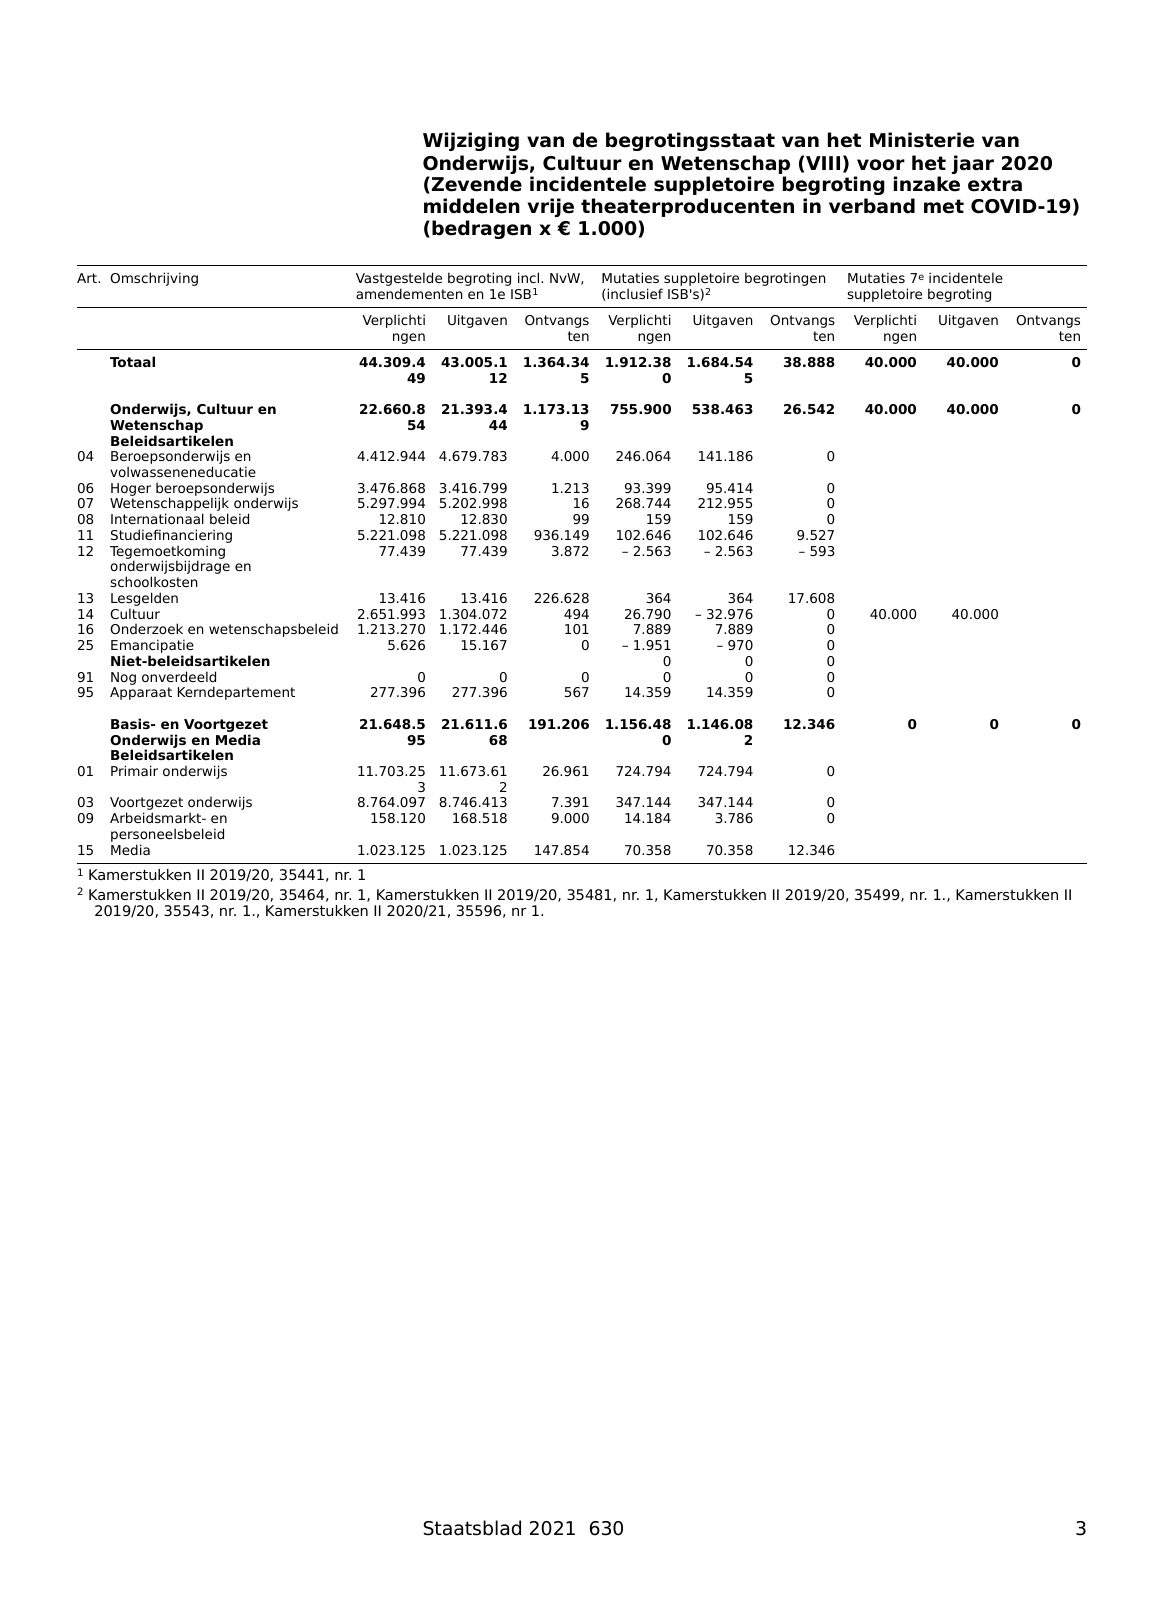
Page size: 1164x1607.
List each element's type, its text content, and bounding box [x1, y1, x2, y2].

table_cell [77, 350, 104, 386]
table_cell 0 [1005, 350, 1087, 386]
table_cell [77, 386, 104, 402]
table_cell [1005, 811, 1087, 842]
table_cell 14.184 [595, 811, 677, 842]
table_cell 277.396 [432, 685, 513, 701]
table_cell [841, 434, 923, 449]
table_cell [759, 434, 841, 449]
table_cell [923, 496, 1004, 512]
table_cell [841, 811, 923, 842]
table_cell 40.000 [841, 350, 923, 386]
table_cell Tegemoetkoming onderwijsbijdrage en schoolkosten [104, 544, 350, 591]
table_cell [841, 638, 923, 654]
table_cell [923, 811, 1004, 842]
table_cell [1005, 449, 1087, 481]
table_cell 246.064 [595, 449, 677, 481]
table_cell 17.608 [759, 591, 841, 606]
table_cell 09 [77, 811, 104, 842]
table_cell [1005, 795, 1087, 811]
table_cell [1005, 622, 1087, 638]
table_cell 0 [1005, 717, 1087, 748]
table_cell 168.518 [432, 811, 513, 842]
table_cell [923, 654, 1004, 669]
table_cell 191.206 [514, 717, 595, 748]
table_cell 8.764.097 [350, 795, 432, 811]
table_cell – 970 [677, 638, 759, 654]
table_cell [350, 654, 432, 669]
table_cell 11.673.612 [432, 764, 513, 795]
table_cell 43.005.112 [432, 350, 513, 386]
table_cell – 2.563 [595, 544, 677, 591]
table_cell 4.000 [514, 449, 595, 481]
table_cell [841, 528, 923, 543]
table_cell 0 [759, 622, 841, 638]
table_cell 1.364.345 [514, 350, 595, 386]
table_cell 5.297.994 [350, 496, 432, 512]
table_cell 03 [77, 795, 104, 811]
table_cell Wetenschappelijk onderwijs [104, 496, 350, 512]
table_cell [350, 701, 432, 717]
table_cell 0 [1005, 402, 1087, 433]
table_cell [514, 386, 595, 402]
table_cell 3.786 [677, 811, 759, 842]
table_cell 77.439 [432, 544, 513, 591]
table_cell [104, 701, 350, 717]
table_cell [841, 701, 923, 717]
table_cell 538.463 [677, 402, 759, 433]
table_cell 1.146.082 [677, 717, 759, 748]
table_cell 07 [77, 496, 104, 512]
table_cell 44.309.449 [350, 350, 432, 386]
table_cell 0 [759, 481, 841, 496]
table_cell 141.186 [677, 449, 759, 481]
table_cell [923, 528, 1004, 543]
table_cell 8.746.413 [432, 795, 513, 811]
table_cell 16 [77, 622, 104, 638]
table_cell 147.854 [514, 843, 595, 863]
table_cell Arbeidsmarkt- en personeelsbeleid [104, 811, 350, 842]
table_cell 755.900 [595, 402, 677, 433]
table_cell 38.888 [759, 350, 841, 386]
table_cell 1.172.446 [432, 622, 513, 638]
table_cell 9.527 [759, 528, 841, 543]
table_cell 21.611.668 [432, 717, 513, 748]
table_cell 13.416 [350, 591, 432, 606]
table_header Omschrijving [104, 266, 350, 307]
table_cell 1.173.139 [514, 402, 595, 433]
table_cell 1.213 [514, 481, 595, 496]
table_cell 724.794 [677, 764, 759, 795]
table_cell [514, 434, 595, 449]
table_cell 70.358 [595, 843, 677, 863]
table_cell Beroepsonderwijs en volwasseneneducatie [104, 449, 350, 481]
table_cell [759, 386, 841, 402]
table_cell [1005, 669, 1087, 685]
table_cell [923, 685, 1004, 701]
table_cell 0 [759, 654, 841, 669]
table_cell [595, 701, 677, 717]
table_header Mutaties suppletoire begrotingen (inclusief ISB's)2 [595, 266, 841, 307]
table_cell Cultuur [104, 606, 350, 622]
table_cell [677, 701, 759, 717]
table_cell 0 [432, 669, 513, 685]
table_cell 0 [841, 717, 923, 748]
table_cell 0 [759, 606, 841, 622]
table_cell 0 [759, 669, 841, 685]
table_cell [1005, 654, 1087, 669]
table_cell [1005, 386, 1087, 402]
table_cell 0 [759, 449, 841, 481]
table_cell 3.416.799 [432, 481, 513, 496]
table_cell 9.000 [514, 811, 595, 842]
table_cell [923, 764, 1004, 795]
table_cell 99 [514, 512, 595, 528]
table_cell [1005, 434, 1087, 449]
table_cell 347.144 [677, 795, 759, 811]
table_cell Verplichtingen [841, 308, 923, 349]
table_cell 1.023.125 [350, 843, 432, 863]
table_cell Verplichtingen [350, 308, 432, 349]
table_cell [595, 386, 677, 402]
table_cell [759, 748, 841, 764]
table_cell [841, 748, 923, 764]
table_cell 08 [77, 512, 104, 528]
table_cell [841, 654, 923, 669]
table_cell [1005, 843, 1087, 863]
subtitle Wijziging van de begrotingsstaat van het Ministerie van Onderwijs, Cultuur en Wetenschap (VIII) voor het jaar 2020 (Zevende incidentele suppletoire begroting inzake extra middelen vrije theaterproducenten in verband met COVID-19) (bedragen x € 1.000) [422, 130, 1087, 240]
table_cell [1005, 638, 1087, 654]
table_cell 724.794 [595, 764, 677, 795]
table_cell 40.000 [923, 402, 1004, 433]
table_cell 7.889 [677, 622, 759, 638]
table_cell [77, 717, 104, 748]
table_cell 0 [759, 764, 841, 795]
table_cell 13 [77, 591, 104, 606]
table_cell 12.810 [350, 512, 432, 528]
table_cell [841, 481, 923, 496]
table_cell Primair onderwijs [104, 764, 350, 795]
table_cell 12.346 [759, 843, 841, 863]
table_cell [923, 544, 1004, 591]
table_cell [514, 748, 595, 764]
table_cell [923, 434, 1004, 449]
table_cell [841, 591, 923, 606]
table_cell 21.393.444 [432, 402, 513, 433]
table_cell 04 [77, 449, 104, 481]
table_cell 101 [514, 622, 595, 638]
table_cell [923, 669, 1004, 685]
table_cell [677, 748, 759, 764]
table_cell [514, 654, 595, 669]
table_cell 26.542 [759, 402, 841, 433]
table_cell 11.703.253 [350, 764, 432, 795]
table_cell [841, 386, 923, 402]
table_cell Ontvangsten [759, 308, 841, 349]
table_cell [841, 843, 923, 863]
table_cell 347.144 [595, 795, 677, 811]
table_cell 3.872 [514, 544, 595, 591]
table_cell 93.399 [595, 481, 677, 496]
table_cell Studiefinanciering [104, 528, 350, 543]
table_cell Onderwijs, Cultuur en Wetenschap [104, 402, 350, 433]
table_cell Hoger beroepsonderwijs [104, 481, 350, 496]
table_cell [1005, 512, 1087, 528]
table_header Mutaties 7e incidentele suppletoire begroting [841, 266, 1087, 307]
table_cell 0 [759, 512, 841, 528]
table_cell Uitgaven [432, 308, 513, 349]
table_cell [77, 748, 104, 764]
table_cell [923, 481, 1004, 496]
table_cell Uitgaven [677, 308, 759, 349]
table_cell 159 [595, 512, 677, 528]
table_cell 0 [677, 669, 759, 685]
table_cell – 32.976 [677, 606, 759, 622]
table_cell [841, 669, 923, 685]
table_cell 159 [677, 512, 759, 528]
table_cell 14.359 [595, 685, 677, 701]
table_cell [77, 654, 104, 669]
table_cell 12 [77, 544, 104, 591]
table_cell 5.221.098 [350, 528, 432, 543]
table_cell 102.646 [677, 528, 759, 543]
table_cell [841, 496, 923, 512]
table_cell [1005, 496, 1087, 512]
table_cell Uitgaven [923, 308, 1004, 349]
table_cell 1.213.270 [350, 622, 432, 638]
table_cell 0 [595, 669, 677, 685]
table_cell [77, 434, 104, 449]
table_cell 0 [923, 717, 1004, 748]
table_cell [1005, 606, 1087, 622]
table_cell Voortgezet onderwijs [104, 795, 350, 811]
table_cell [677, 434, 759, 449]
table_cell [77, 402, 104, 433]
table_cell 14 [77, 606, 104, 622]
table_cell [923, 795, 1004, 811]
table_cell Media [104, 843, 350, 863]
table_cell 364 [677, 591, 759, 606]
table_cell [923, 386, 1004, 402]
table_cell [432, 701, 513, 717]
table_cell 12.346 [759, 717, 841, 748]
table_cell 1.156.480 [595, 717, 677, 748]
table_cell [350, 434, 432, 449]
table_cell [595, 748, 677, 764]
table_header Vastgestelde begroting incl. NvW, amendementen en 1e ISB1 [350, 266, 595, 307]
table_cell 277.396 [350, 685, 432, 701]
table_cell 4.679.783 [432, 449, 513, 481]
table_cell [841, 685, 923, 701]
table_cell – 1.951 [595, 638, 677, 654]
table_cell 2.651.993 [350, 606, 432, 622]
table_cell [841, 544, 923, 591]
table_cell Basis- en Voortgezet Onderwijs en Media [104, 717, 350, 748]
table_cell 12.830 [432, 512, 513, 528]
table_cell [595, 434, 677, 449]
table_cell [1005, 544, 1087, 591]
table_cell [841, 795, 923, 811]
table_cell 40.000 [923, 350, 1004, 386]
table_cell [677, 386, 759, 402]
table_header Art. [77, 266, 104, 307]
table_cell [432, 386, 513, 402]
table_cell 0 [595, 654, 677, 669]
table_cell Niet-beleidsartikelen [104, 654, 350, 669]
table_cell 268.744 [595, 496, 677, 512]
table_cell [923, 622, 1004, 638]
table_cell 212.955 [677, 496, 759, 512]
table_cell [77, 308, 104, 349]
table_cell [77, 701, 104, 717]
table_cell 25 [77, 638, 104, 654]
table_cell [104, 386, 350, 402]
table_cell 0 [759, 638, 841, 654]
table_cell 0 [759, 685, 841, 701]
table_cell 0 [677, 654, 759, 669]
table_cell [1005, 701, 1087, 717]
table_cell 26.790 [595, 606, 677, 622]
table_cell 95.414 [677, 481, 759, 496]
table_cell [1005, 528, 1087, 543]
table_cell 40.000 [841, 402, 923, 433]
table_cell 15 [77, 843, 104, 863]
table_cell [841, 764, 923, 795]
table_cell [923, 512, 1004, 528]
table_cell Nog onverdeeld [104, 669, 350, 685]
table_cell 21.648.595 [350, 717, 432, 748]
table_cell [759, 701, 841, 717]
table_cell 364 [595, 591, 677, 606]
table_cell 95 [77, 685, 104, 701]
table_cell Totaal [104, 350, 350, 386]
table_cell 7.889 [595, 622, 677, 638]
table_cell 22.660.854 [350, 402, 432, 433]
table_cell [923, 701, 1004, 717]
table_cell [1005, 748, 1087, 764]
table_cell 0 [350, 669, 432, 685]
table_cell 77.439 [350, 544, 432, 591]
table_cell 16 [514, 496, 595, 512]
table_cell 3.476.868 [350, 481, 432, 496]
table_cell [432, 654, 513, 669]
table_cell [432, 434, 513, 449]
table_cell [350, 748, 432, 764]
table_cell [923, 843, 1004, 863]
table_cell 158.120 [350, 811, 432, 842]
table_cell [923, 748, 1004, 764]
table_cell 15.167 [432, 638, 513, 654]
table_cell 1.023.125 [432, 843, 513, 863]
table_cell 11 [77, 528, 104, 543]
table_cell – 2.563 [677, 544, 759, 591]
table_cell 0 [514, 638, 595, 654]
table_cell Emancipatie [104, 638, 350, 654]
table_cell [432, 748, 513, 764]
table_cell Beleidsartikelen [104, 748, 350, 764]
table_cell [1005, 764, 1087, 795]
table_cell 936.149 [514, 528, 595, 543]
table_cell 0 [759, 795, 841, 811]
table_cell 1.304.072 [432, 606, 513, 622]
table_cell Verplichtingen [595, 308, 677, 349]
table_cell [923, 638, 1004, 654]
table_cell Ontvangsten [1005, 308, 1087, 349]
table_cell 70.358 [677, 843, 759, 863]
table_cell 40.000 [923, 606, 1004, 622]
table_cell [514, 701, 595, 717]
table_cell 26.961 [514, 764, 595, 795]
table_cell 226.628 [514, 591, 595, 606]
table_cell Beleidsartikelen [104, 434, 350, 449]
table_cell [841, 449, 923, 481]
table_cell Ontvangsten [514, 308, 595, 349]
table_cell 1.912.380 [595, 350, 677, 386]
table_cell [923, 591, 1004, 606]
table_cell Lesgelden [104, 591, 350, 606]
table_cell 91 [77, 669, 104, 685]
table_cell 567 [514, 685, 595, 701]
table_cell [1005, 481, 1087, 496]
table_cell 0 [759, 811, 841, 842]
table_cell 01 [77, 764, 104, 795]
table_cell 7.391 [514, 795, 595, 811]
table_cell [923, 449, 1004, 481]
table_cell 0 [759, 496, 841, 512]
table_cell 1.684.545 [677, 350, 759, 386]
table_cell [841, 622, 923, 638]
table_cell [350, 386, 432, 402]
table_cell [1005, 591, 1087, 606]
table_cell Internationaal beleid [104, 512, 350, 528]
table_cell 06 [77, 481, 104, 496]
table_cell – 593 [759, 544, 841, 591]
table_cell 14.359 [677, 685, 759, 701]
table_cell 40.000 [841, 606, 923, 622]
table_cell Onderzoek en wetenschapsbeleid [104, 622, 350, 638]
table_cell 5.202.998 [432, 496, 513, 512]
table_cell 13.416 [432, 591, 513, 606]
table_cell [1005, 685, 1087, 701]
table_cell 5.221.098 [432, 528, 513, 543]
table_cell 0 [514, 669, 595, 685]
table_cell 5.626 [350, 638, 432, 654]
table_cell 494 [514, 606, 595, 622]
table_cell 102.646 [595, 528, 677, 543]
table_cell [104, 308, 350, 349]
table_cell 4.412.944 [350, 449, 432, 481]
table_cell 1 Kamerstukken II 2019/20, 35441, nr. 1 2 Kamerstukken II 2019/20, 35464, nr. 1, Kamerstukken II 2019/20, 35481, nr. 1, Kamerstukken II 2019/20, 35499, nr. 1., Kamerstukken II 2019/20, 35543, nr. 1., Kamerstukken II 2020/21, 35596, nr 1. [77, 864, 1087, 920]
table_cell [841, 512, 923, 528]
table_cell Apparaat Kerndepartement [104, 685, 350, 701]
